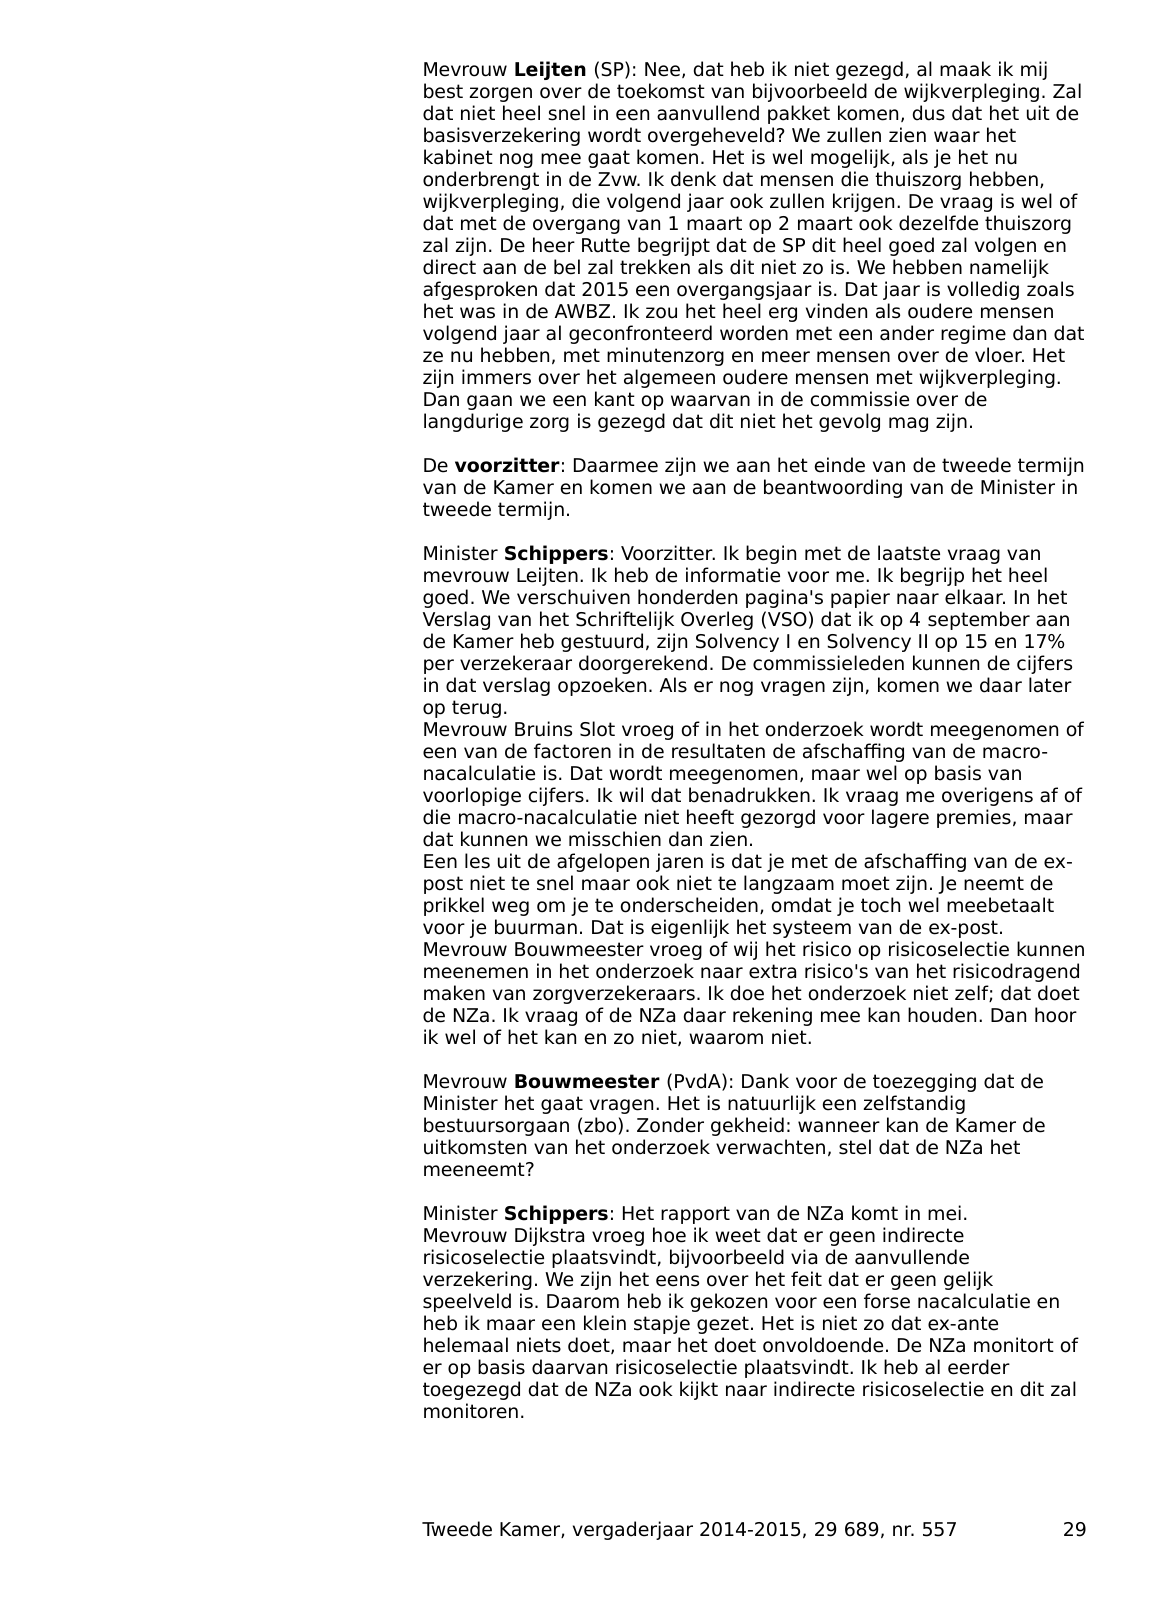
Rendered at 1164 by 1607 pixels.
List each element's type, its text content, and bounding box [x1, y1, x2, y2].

text Mevrouw Leijten (SP): Nee, dat heb ik niet gezegd, al maak ik mij best zorgen over de toekomst van bijvoorbeeld de wijkverpleging. Zal dat niet heel snel in een aanvullend pakket komen, dus dat het uit de basisverzekering wordt overgeheveld? We zullen zien waar het kabinet nog mee gaat komen. Het is wel mogelijk, als je het nu onderbrengt in de Zvw. Ik denk dat mensen die thuiszorg hebben, wijkverpleging, die volgend jaar ook zullen krijgen. De vraag is wel of dat met de overgang van 1 maart op 2 maart ook dezelfde thuiszorg zal zijn. De heer Rutte begrijpt dat de SP dit heel goed zal volgen en direct aan de bel zal trekken als dit niet zo is. We hebben namelijk afgesproken dat 2015 een overgangsjaar is. Dat jaar is volledig zoals het was in de AWBZ. Ik zou het heel erg vinden als oudere mensen volgend jaar al geconfronteerd worden met een ander regime dan dat ze nu hebben, met minutenzorg en meer mensen over de vloer. Het zijn immers over het algemeen oudere mensen met wijkverpleging. Dan gaan we een kant op waarvan in de commissie over de langdurige zorg is gezegd dat dit niet het gevolg mag zijn. [422, 59, 1087, 433]
text Mevrouw Bouwmeester (PvdA): Dank voor de toezegging dat de Minister het gaat vragen. Het is natuurlijk een zelfstandig bestuursorgaan (zbo). Zonder gekheid: wanneer kan de Kamer de uitkomsten van het onderzoek verwachten, stel dat de NZa het meeneemt? [422, 1071, 1087, 1181]
text De voorzitter: Daarmee zijn we aan het einde van de tweede termijn van de Kamer en komen we aan de beantwoording van de Minister in tweede termijn. [422, 455, 1087, 521]
text Mevrouw Bruins Slot vroeg of in het onderzoek wordt meegenomen of een van de factoren in de resultaten de afschaffing van de macro-nacalculatie is. Dat wordt meegenomen, maar wel op basis van voorlopige cijfers. Ik wil dat benadrukken. Ik vraag me overigens af of die macro-nacalculatie niet heeft gezorgd voor lagere premies, maar dat kunnen we misschien dan zien. [422, 719, 1087, 851]
text Minister Schippers: Voorzitter. Ik begin met de laatste vraag van mevrouw Leijten. Ik heb de informatie voor me. Ik begrijp het heel goed. We verschuiven honderden pagina's papier naar elkaar. In het Verslag van het Schriftelijk Overleg (VSO) dat ik op 4 september aan de Kamer heb gestuurd, zijn Solvency I en Solvency II op 15 en 17% per verzekeraar doorgerekend. De commissieleden kunnen de cijfers in dat verslag opzoeken. Als er nog vragen zijn, komen we daar later op terug. [422, 543, 1087, 719]
text Mevrouw Bouwmeester vroeg of wij het risico op risicoselectie kunnen meenemen in het onderzoek naar extra risico's van het risicodragend maken van zorgverzekeraars. Ik doe het onderzoek niet zelf; dat doet de NZa. Ik vraag of de NZa daar rekening mee kan houden. Dan hoor ik wel of het kan en zo niet, waarom niet. [422, 939, 1087, 1048]
text Een les uit de afgelopen jaren is dat je met de afschaffing van de ex-post niet te snel maar ook niet te langzaam moet zijn. Je neemt de prikkel weg om je te onderscheiden, omdat je toch wel meebetaalt voor je buurman. Dat is eigenlijk het systeem van de ex-post. [422, 851, 1087, 939]
text Minister Schippers: Het rapport van de NZa komt in mei. [422, 1203, 1087, 1225]
text Mevrouw Dijkstra vroeg hoe ik weet dat er geen indirecte risicoselectie plaatsvindt, bijvoorbeeld via de aanvullende verzekering. We zijn het eens over het feit dat er geen gelijk speelveld is. Daarom heb ik gekozen voor een forse nacalculatie en heb ik maar een klein stapje gezet. Het is niet zo dat ex-ante helemaal niets doet, maar het doet onvoldoende. De NZa monitort of er op basis daarvan risicoselectie plaatsvindt. Ik heb al eerder toegezegd dat de NZa ook kijkt naar indirecte risicoselectie en dit zal monitoren. [422, 1225, 1087, 1423]
